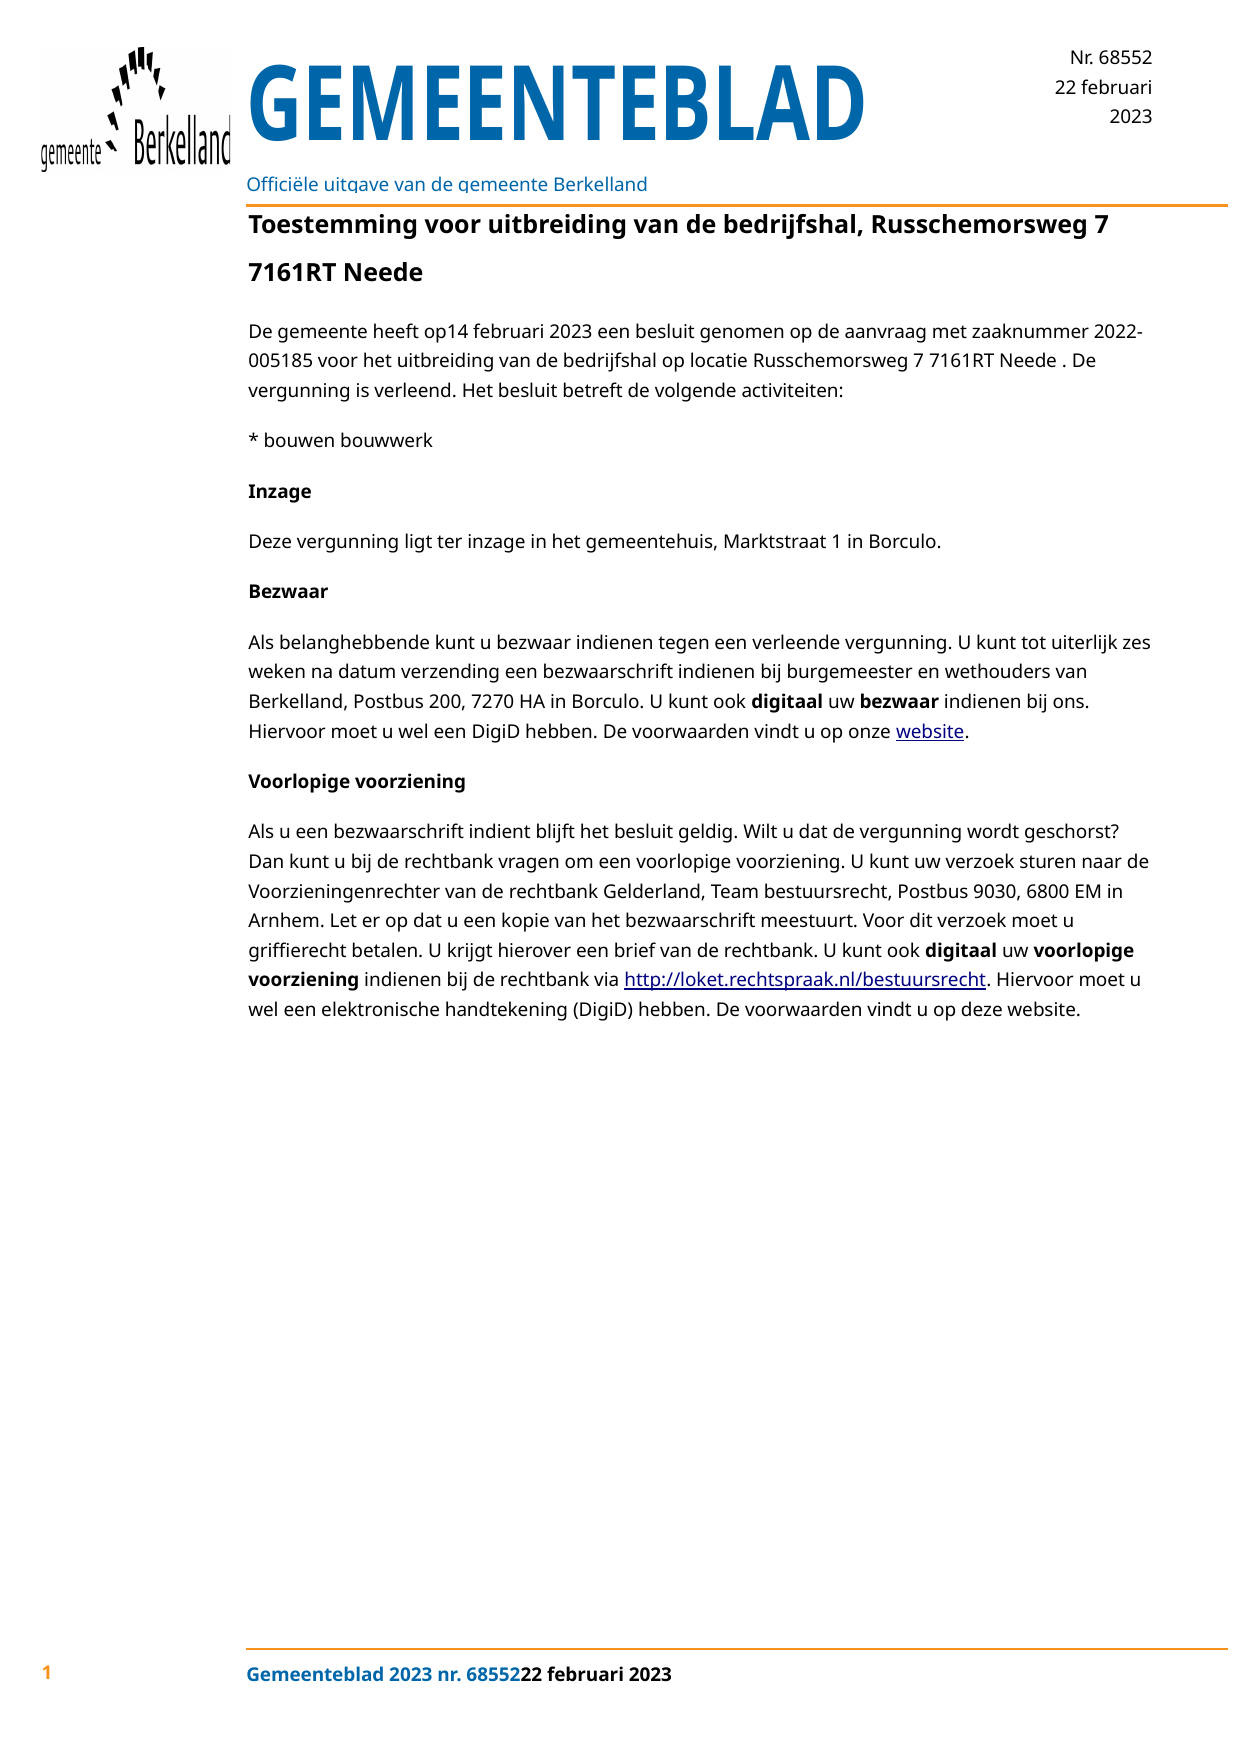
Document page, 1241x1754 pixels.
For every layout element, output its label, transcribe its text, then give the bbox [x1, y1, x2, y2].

text Toestemming voor uitbreiding van de bedrijfshal, Russchemorsweg 7 7161RT Neede [248, 207, 1152, 288]
text Voorlopige voorziening [248, 768, 1152, 794]
text De gemeente heeft op14 februari 2023 een besluit genomen op de aanvraag met zaaknummer 2022-005185 voor het uitbreiding van de bedrijfshal op locatie Russchemorsweg 7 7161RT Neede . De vergunning is verleend. Het besluit betreft de volgende activiteiten: [248, 318, 1152, 403]
text Bezwaar [248, 579, 1152, 604]
text Inzage [248, 478, 1152, 504]
text Als u een bezwaarschrift indient blijft het besluit geldig. Wilt u dat de vergunning wordt geschorst? Dan kunt u bij de rechtbank vragen om een voorlopige voorziening. U kunt uw verzoek sturen naar de Voorzieningenrechter van de rechtbank Gelderland, Team bestuursrecht, Postbus 9030, 6800 EM in Arnhem. Let er op dat u een kopie van het bezwaarschrift meestuurt. Voor dit verzoek moet u griffierecht betalen. U krijgt hierover een brief van de rechtbank. U kunt ook digitaal uw voorlopige voorziening indienen bij de rechtbank via http://loket.rechtspraak.nl/bestuursrecht. Hiervoor moet u wel een elektronische handtekening (DigiD) hebben. De voorwaarden vindt u op deze website. [248, 819, 1152, 1022]
picture [41, 47, 231, 172]
text Als belanghebbende kunt u bezwaar indienen tegen een verleende vergunning. U kunt tot uiterlijk zes weken na datum verzending een bezwaarschrift indienen bij burgemeester en wethouders van Berkelland, Postbus 200, 7270 HA in Borculo. U kunt ook digitaal uw bezwaar indienen bij ons. Hiervoor moet u wel een DigiD hebben. De voorwaarden vindt u op onze website. [248, 629, 1152, 744]
text Deze vergunning ligt ter inzage in het gemeentehuis, Marktstraat 1 in Borculo. [248, 528, 1152, 554]
text * bouwen bouwwerk [248, 427, 1152, 453]
